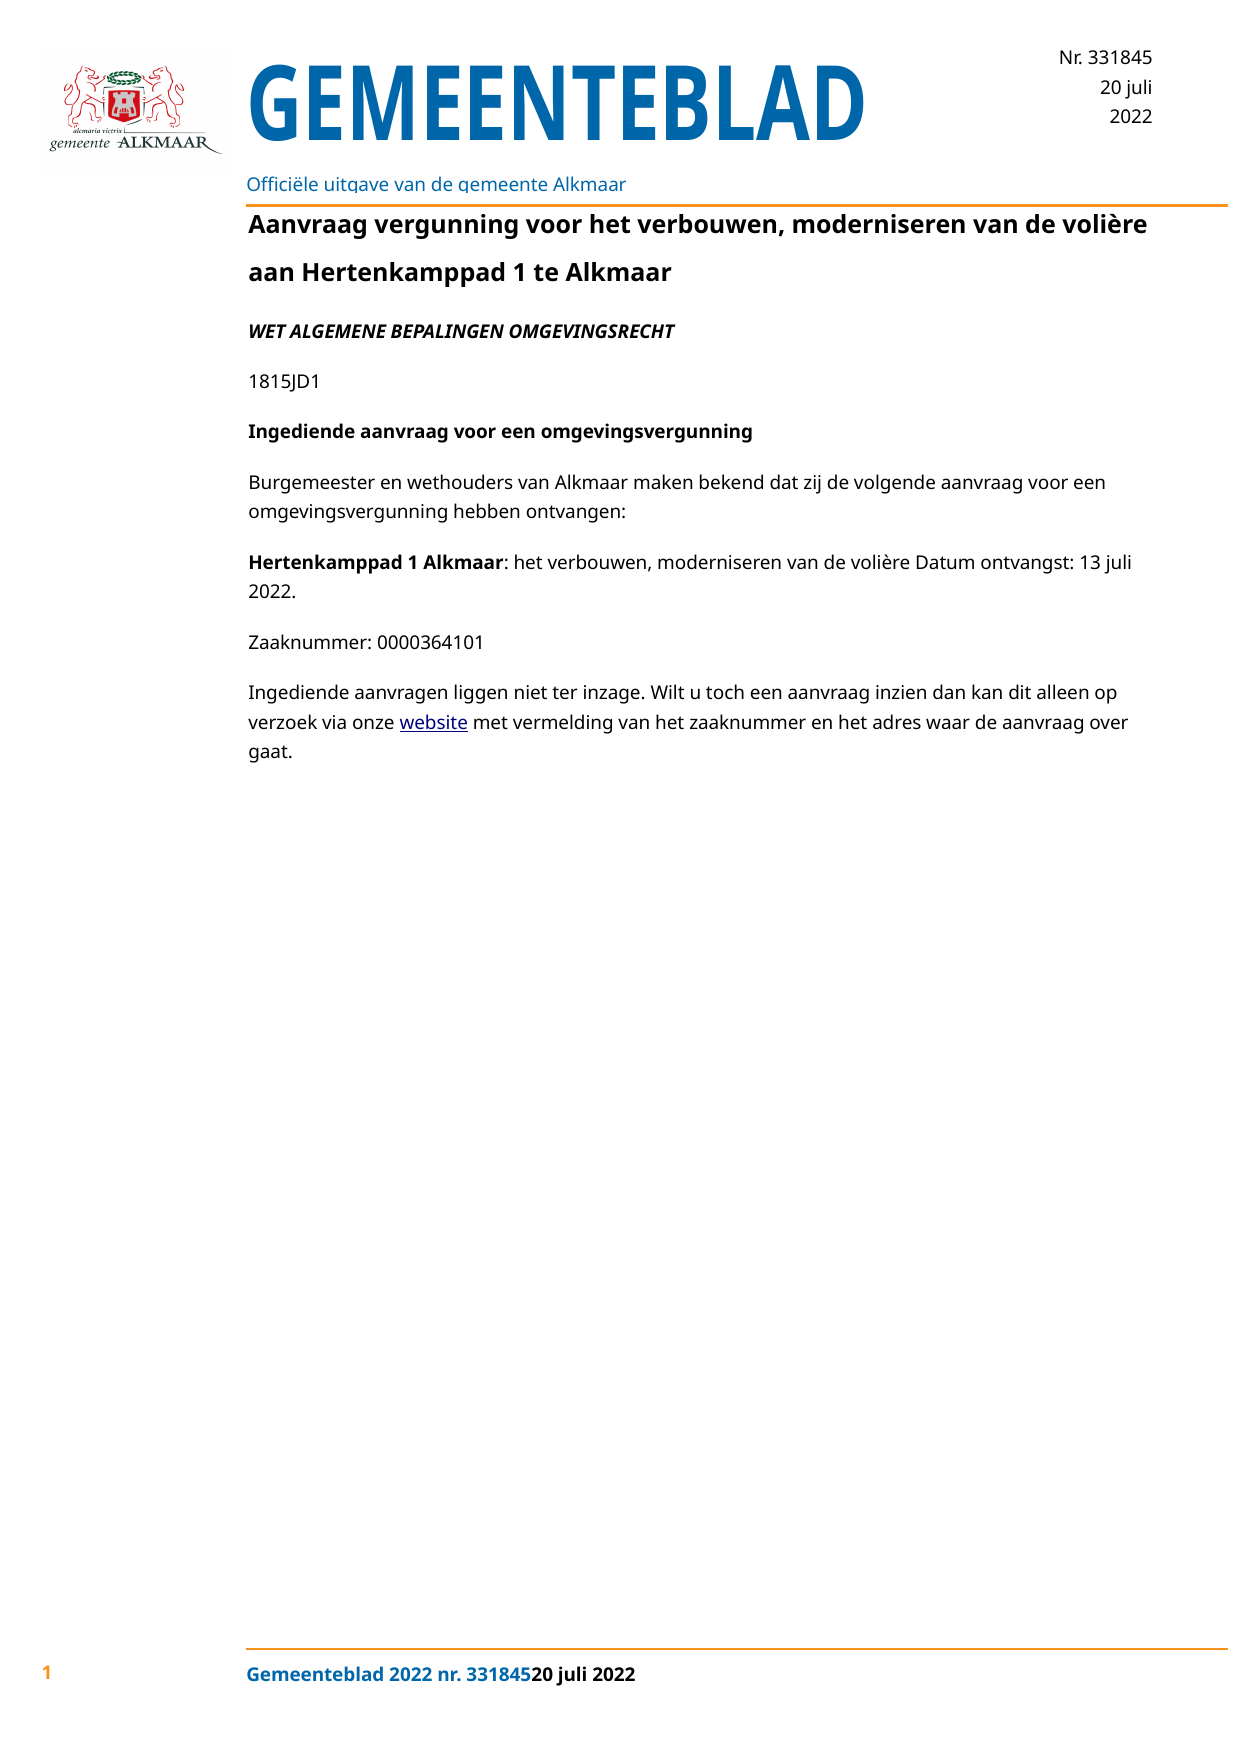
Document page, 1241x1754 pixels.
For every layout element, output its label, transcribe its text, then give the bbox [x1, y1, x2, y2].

picture [41, 47, 231, 172]
text Zaaknummer: 0000364101 [248, 629, 1152, 655]
text Ingediende aanvragen liggen niet ter inzage. Wilt u toch een aanvraag inzien dan kan dit alleen op verzoek via onze website met vermelding van het zaaknummer en het adres waar de aanvraag over gaat. [248, 679, 1152, 764]
text Burgemeester en wethouders van Alkmaar maken bekend dat zij de volgende aanvraag voor een omgevingsvergunning hebben ontvangen: [248, 469, 1152, 524]
text 1815JD1 [248, 368, 1152, 394]
text Hertenkamppad 1 Alkmaar: het verbouwen, moderniseren van de volière Datum ontvangst: 13 juli 2022. [248, 549, 1152, 604]
text WET ALGEMENE BEPALINGEN OMGEVINGSRECHT [248, 318, 1152, 344]
text Ingediende aanvraag voor een omgevingsvergunning [248, 419, 1152, 444]
text Aanvraag vergunning voor het verbouwen, moderniseren van de volière aan Hertenkamppad 1 te Alkmaar [248, 207, 1152, 288]
